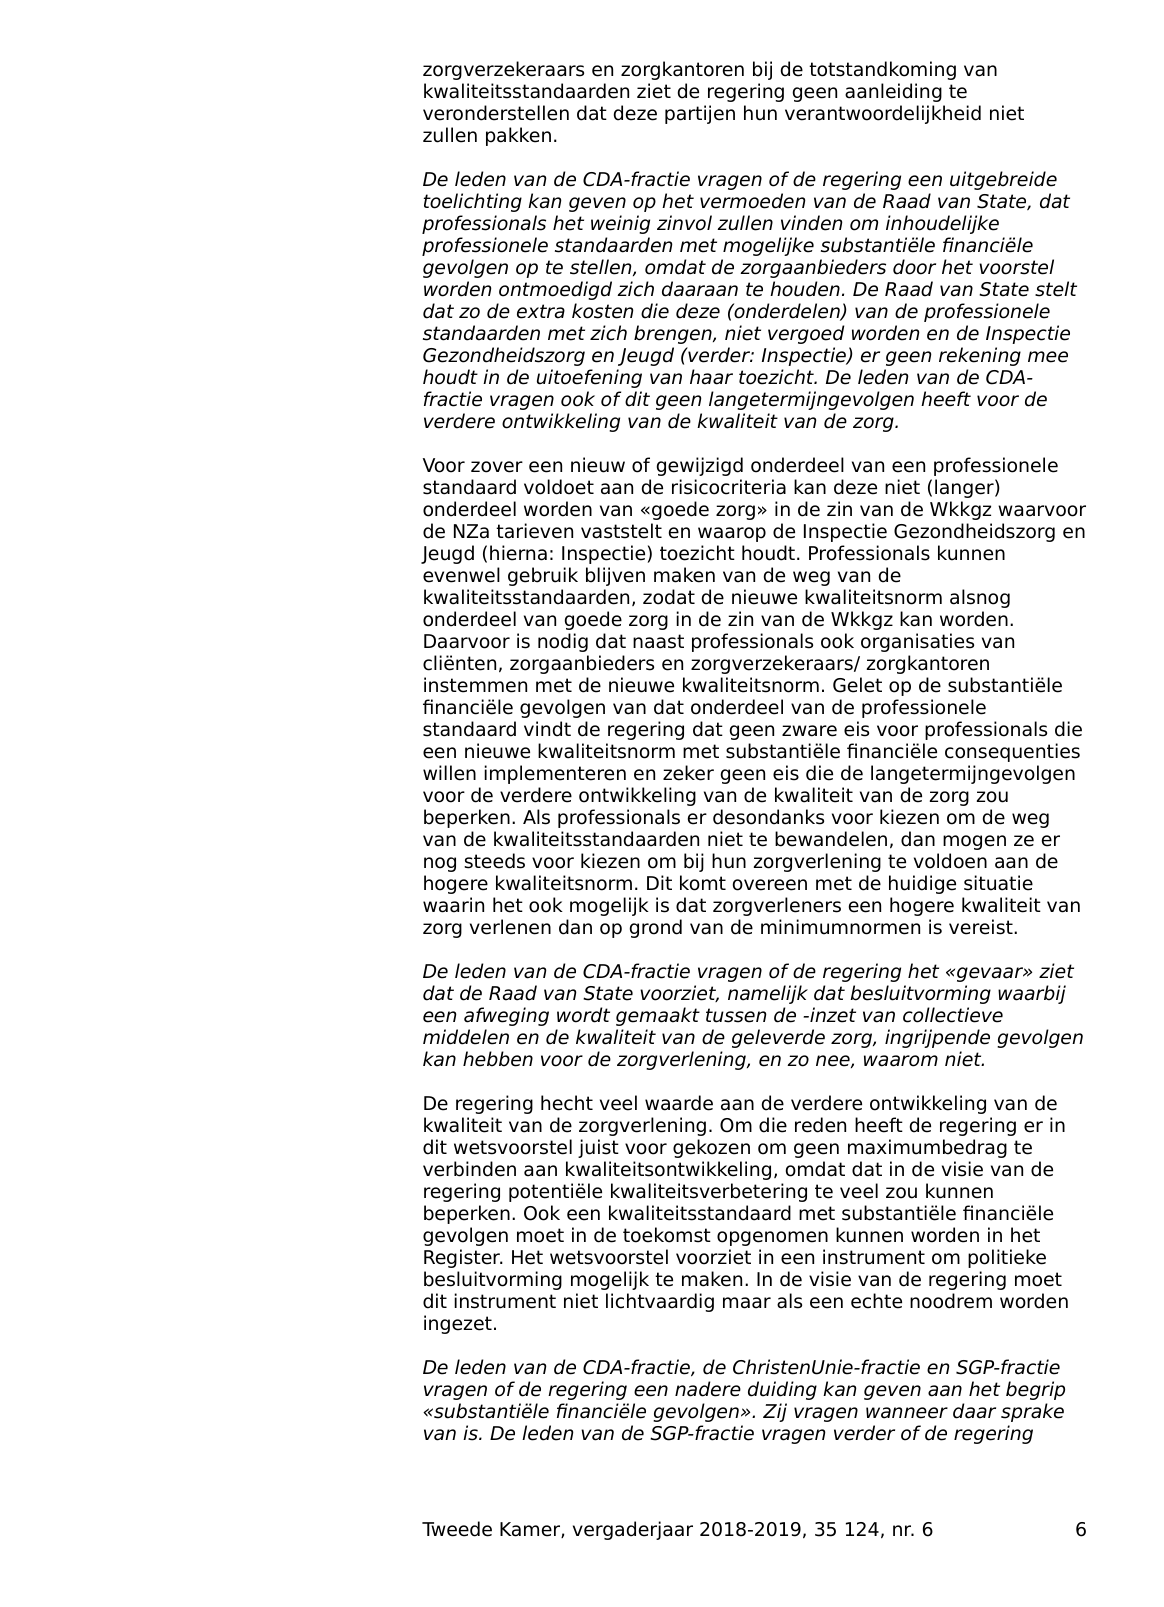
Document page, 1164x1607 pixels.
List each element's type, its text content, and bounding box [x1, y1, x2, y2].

text Voor zover een nieuw of gewijzigd onderdeel van een professionele standaard voldoet aan de risicocriteria kan deze niet (langer) onderdeel worden van «goede zorg» in de zin van de Wkkgz waarvoor de NZa tarieven vaststelt en waarop de Inspectie Gezondheidszorg en Jeugd (hierna: Inspectie) toezicht houdt. Professionals kunnen evenwel gebruik blijven maken van de weg van de kwaliteitsstandaarden, zodat de nieuwe kwaliteitsnorm alsnog onderdeel van goede zorg in de zin van de Wkkgz kan worden. Daarvoor is nodig dat naast professionals ook organisaties van cliënten, zorgaanbieders en zorgverzekeraars/ zorgkantoren instemmen met de nieuwe kwaliteitsnorm. Gelet op de substantiële financiële gevolgen van dat onderdeel van de professionele standaard vindt de regering dat geen zware eis voor professionals die een nieuwe kwaliteitsnorm met substantiële financiële consequenties willen implementeren en zeker geen eis die de langetermijngevolgen voor de verdere ontwikkeling van de kwaliteit van de zorg zou beperken. Als professionals er desondanks voor kiezen om de weg van de kwaliteitsstandaarden niet te bewandelen, dan mogen ze er nog steeds voor kiezen om bij hun zorgverlening te voldoen aan de hogere kwaliteitsnorm. Dit komt overeen met de huidige situatie waarin het ook mogelijk is dat zorgverleners een hogere kwaliteit van zorg verlenen dan op grond van de minimumnormen is vereist. [422, 455, 1087, 939]
text De leden van de CDA-fractie vragen of de regering het «gevaar» ziet dat de Raad van State voorziet, namelijk dat besluitvorming waarbij een afweging wordt gemaakt tussen de -inzet van collectieve middelen en de kwaliteit van de geleverde zorg, ingrijpende gevolgen kan hebben voor de zorgverlening, en zo nee, waarom niet. [422, 961, 1087, 1071]
text De leden van de CDA-fractie vragen of de regering een uitgebreide toelichting kan geven op het vermoeden van de Raad van State, dat professionals het weinig zinvol zullen vinden om inhoudelijke professionele standaarden met mogelijke substantiële financiële gevolgen op te stellen, omdat de zorgaanbieders door het voorstel worden ontmoedigd zich daaraan te houden. De Raad van State stelt dat zo de extra kosten die deze (onderdelen) van de professionele standaarden met zich brengen, niet vergoed worden en de Inspectie Gezondheidszorg en Jeugd (verder: Inspectie) er geen rekening mee houdt in de uitoefening van haar toezicht. De leden van de CDA-fractie vragen ook of dit geen langetermijngevolgen heeft voor de verdere ontwikkeling van de kwaliteit van de zorg. [422, 169, 1087, 433]
text zorgverzekeraars en zorgkantoren bij de totstandkoming van kwaliteitsstandaarden ziet de regering geen aanleiding te veronderstellen dat deze partijen hun verantwoordelijkheid niet zullen pakken. [422, 59, 1087, 147]
text De leden van de CDA-fractie, de ChristenUnie-fractie en SGP-fractie vragen of de regering een nadere duiding kan geven aan het begrip «substantiële financiële gevolgen». Zij vragen wanneer daar sprake van is. De leden van de SGP-fractie vragen verder of de regering [422, 1357, 1087, 1445]
text De regering hecht veel waarde aan de verdere ontwikkeling van de kwaliteit van de zorgverlening. Om die reden heeft de regering er in dit wetsvoorstel juist voor gekozen om geen maximumbedrag te verbinden aan kwaliteitsontwikkeling, omdat dat in de visie van de regering potentiële kwaliteitsverbetering te veel zou kunnen beperken. Ook een kwaliteitsstandaard met substantiële financiële gevolgen moet in de toekomst opgenomen kunnen worden in het Register. Het wetsvoorstel voorziet in een instrument om politieke besluitvorming mogelijk te maken. In de visie van de regering moet dit instrument niet lichtvaardig maar als een echte noodrem worden ingezet. [422, 1093, 1087, 1335]
